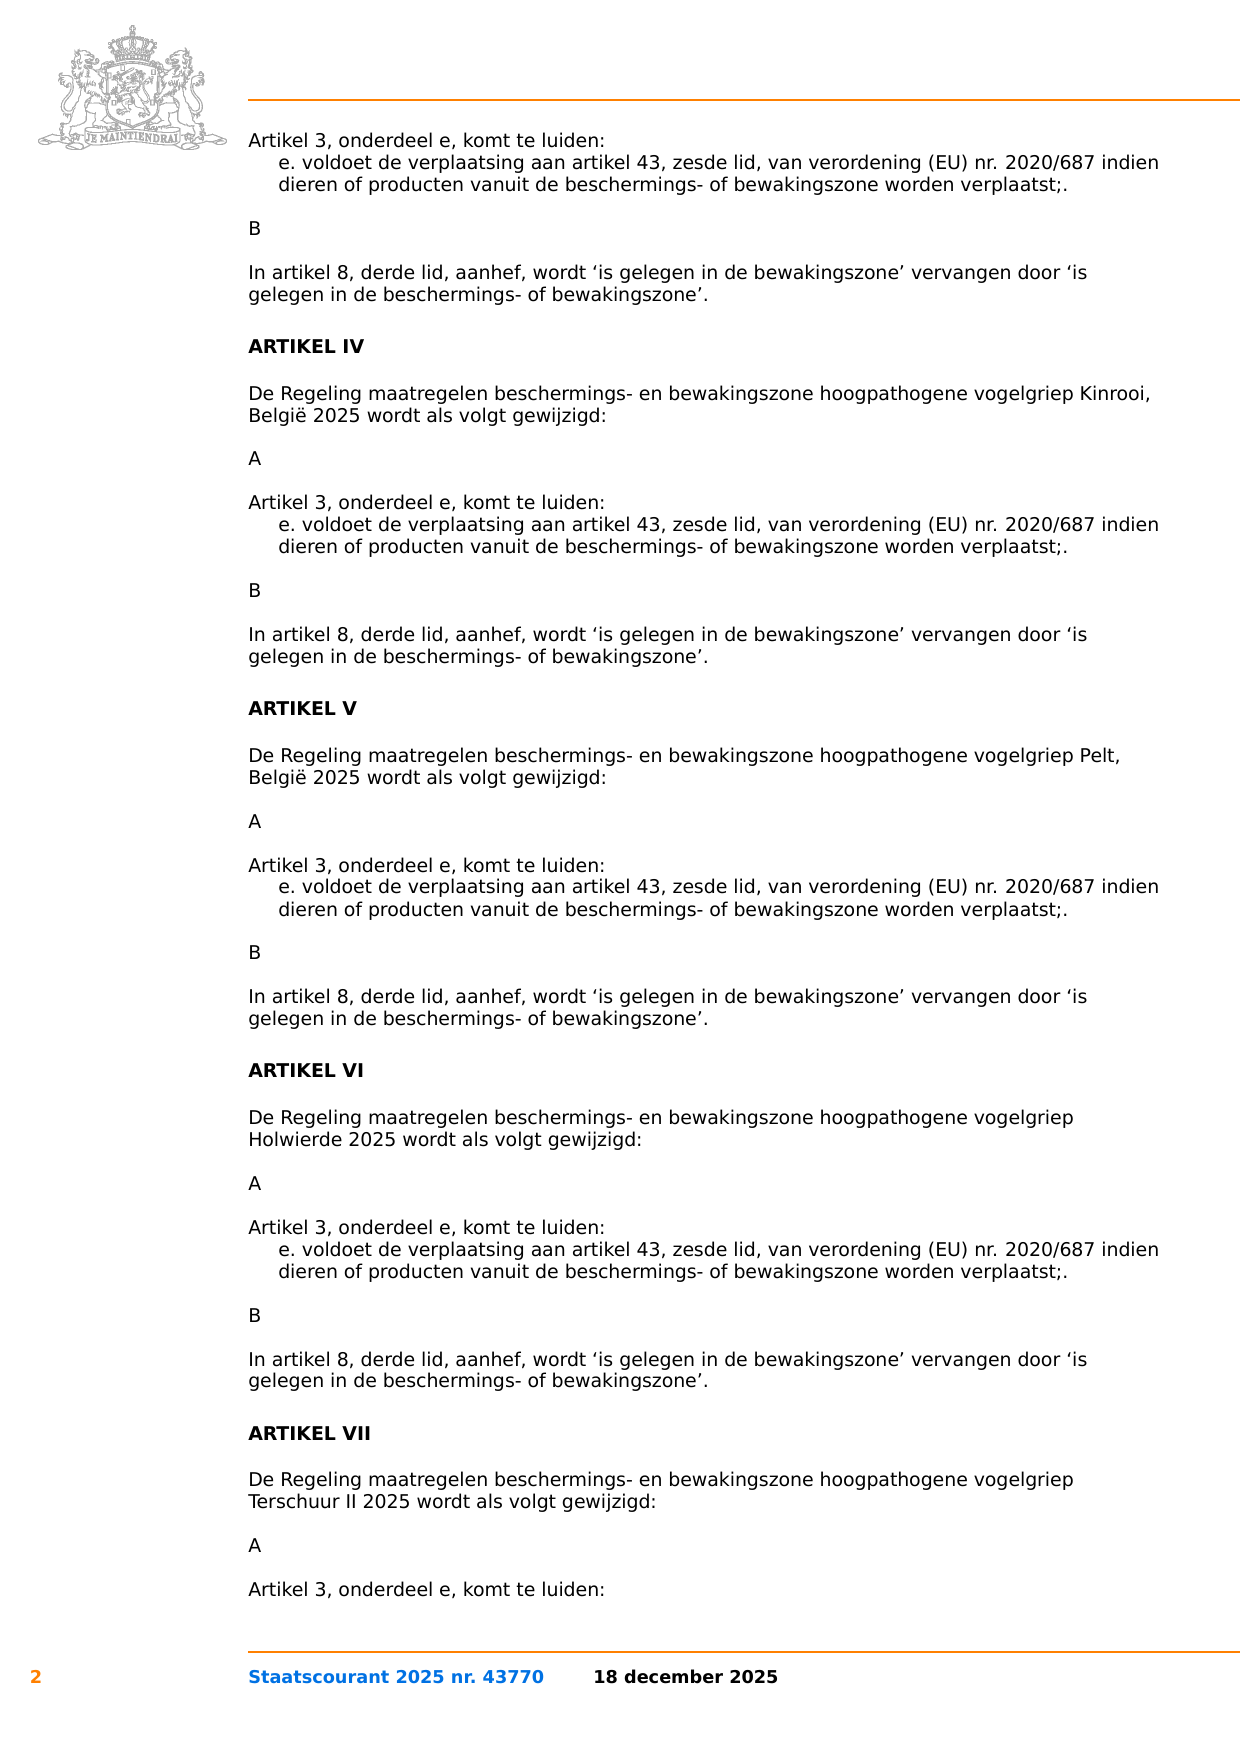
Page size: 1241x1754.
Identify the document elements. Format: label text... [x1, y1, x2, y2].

text In artikel 8, derde lid, aanhef, wordt ‘is gelegen in de bewakingszone’ vervangen door ‘is gelegen in de beschermings- of bewakingszone’. [248, 1348, 1163, 1392]
text Artikel 3, onderdeel e, komt te luiden: [248, 1579, 1163, 1601]
subtitle ARTIKEL IV [248, 336, 1163, 357]
text In artikel 8, derde lid, aanhef, wordt ‘is gelegen in de bewakingszone’ vervangen door ‘is gelegen in de beschermings- of bewakingszone’. [248, 986, 1163, 1030]
text B [248, 942, 1163, 964]
text De Regeling maatregelen beschermings- en bewakingszone hoogpathogene vogelgriep Holwierde 2025 wordt als volgt gewijzigd: [248, 1107, 1163, 1151]
text Artikel 3, onderdeel e, komt te luiden: [248, 492, 1163, 514]
text B [248, 580, 1163, 602]
text De Regeling maatregelen beschermings- en bewakingszone hoogpathogene vogelgriep Kinrooi, België 2025 wordt als volgt gewijzigd: [248, 382, 1163, 426]
text e. voldoet de verplaatsing aan artikel 43, zesde lid, van verordening (EU) nr. 2020/687 indien dieren of producten vanuit de beschermings- of bewakingszone worden verplaatst;. [278, 152, 1163, 196]
subtitle ARTIKEL VII [248, 1422, 1163, 1444]
text B [248, 218, 1163, 240]
text A [248, 1535, 1163, 1557]
text B [248, 1304, 1163, 1327]
text e. voldoet de verplaatsing aan artikel 43, zesde lid, van verordening (EU) nr. 2020/687 indien dieren of producten vanuit de beschermings- of bewakingszone worden verplaatst;. [278, 1239, 1163, 1283]
text A [248, 448, 1163, 470]
picture [38, 25, 227, 150]
text Artikel 3, onderdeel e, komt te luiden: [248, 1217, 1163, 1239]
subtitle ARTIKEL V [248, 698, 1163, 720]
text De Regeling maatregelen beschermings- en bewakingszone hoogpathogene vogelgriep Terschuur II 2025 wordt als volgt gewijzigd: [248, 1469, 1163, 1513]
subtitle ARTIKEL VI [248, 1060, 1163, 1082]
text Artikel 3, onderdeel e, komt te luiden: [248, 130, 1163, 152]
text De Regeling maatregelen beschermings- en bewakingszone hoogpathogene vogelgriep Pelt, België 2025 wordt als volgt gewijzigd: [248, 745, 1163, 789]
text e. voldoet de verplaatsing aan artikel 43, zesde lid, van verordening (EU) nr. 2020/687 indien dieren of producten vanuit de beschermings- of bewakingszone worden verplaatst;. [278, 876, 1163, 920]
text A [248, 1173, 1163, 1195]
text A [248, 811, 1163, 833]
text In artikel 8, derde lid, aanhef, wordt ‘is gelegen in de bewakingszone’ vervangen door ‘is gelegen in de beschermings- of bewakingszone’. [248, 262, 1163, 306]
text Artikel 3, onderdeel e, komt te luiden: [248, 854, 1163, 876]
text In artikel 8, derde lid, aanhef, wordt ‘is gelegen in de bewakingszone’ vervangen door ‘is gelegen in de beschermings- of bewakingszone’. [248, 624, 1163, 668]
text e. voldoet de verplaatsing aan artikel 43, zesde lid, van verordening (EU) nr. 2020/687 indien dieren of producten vanuit de beschermings- of bewakingszone worden verplaatst;. [278, 514, 1163, 558]
